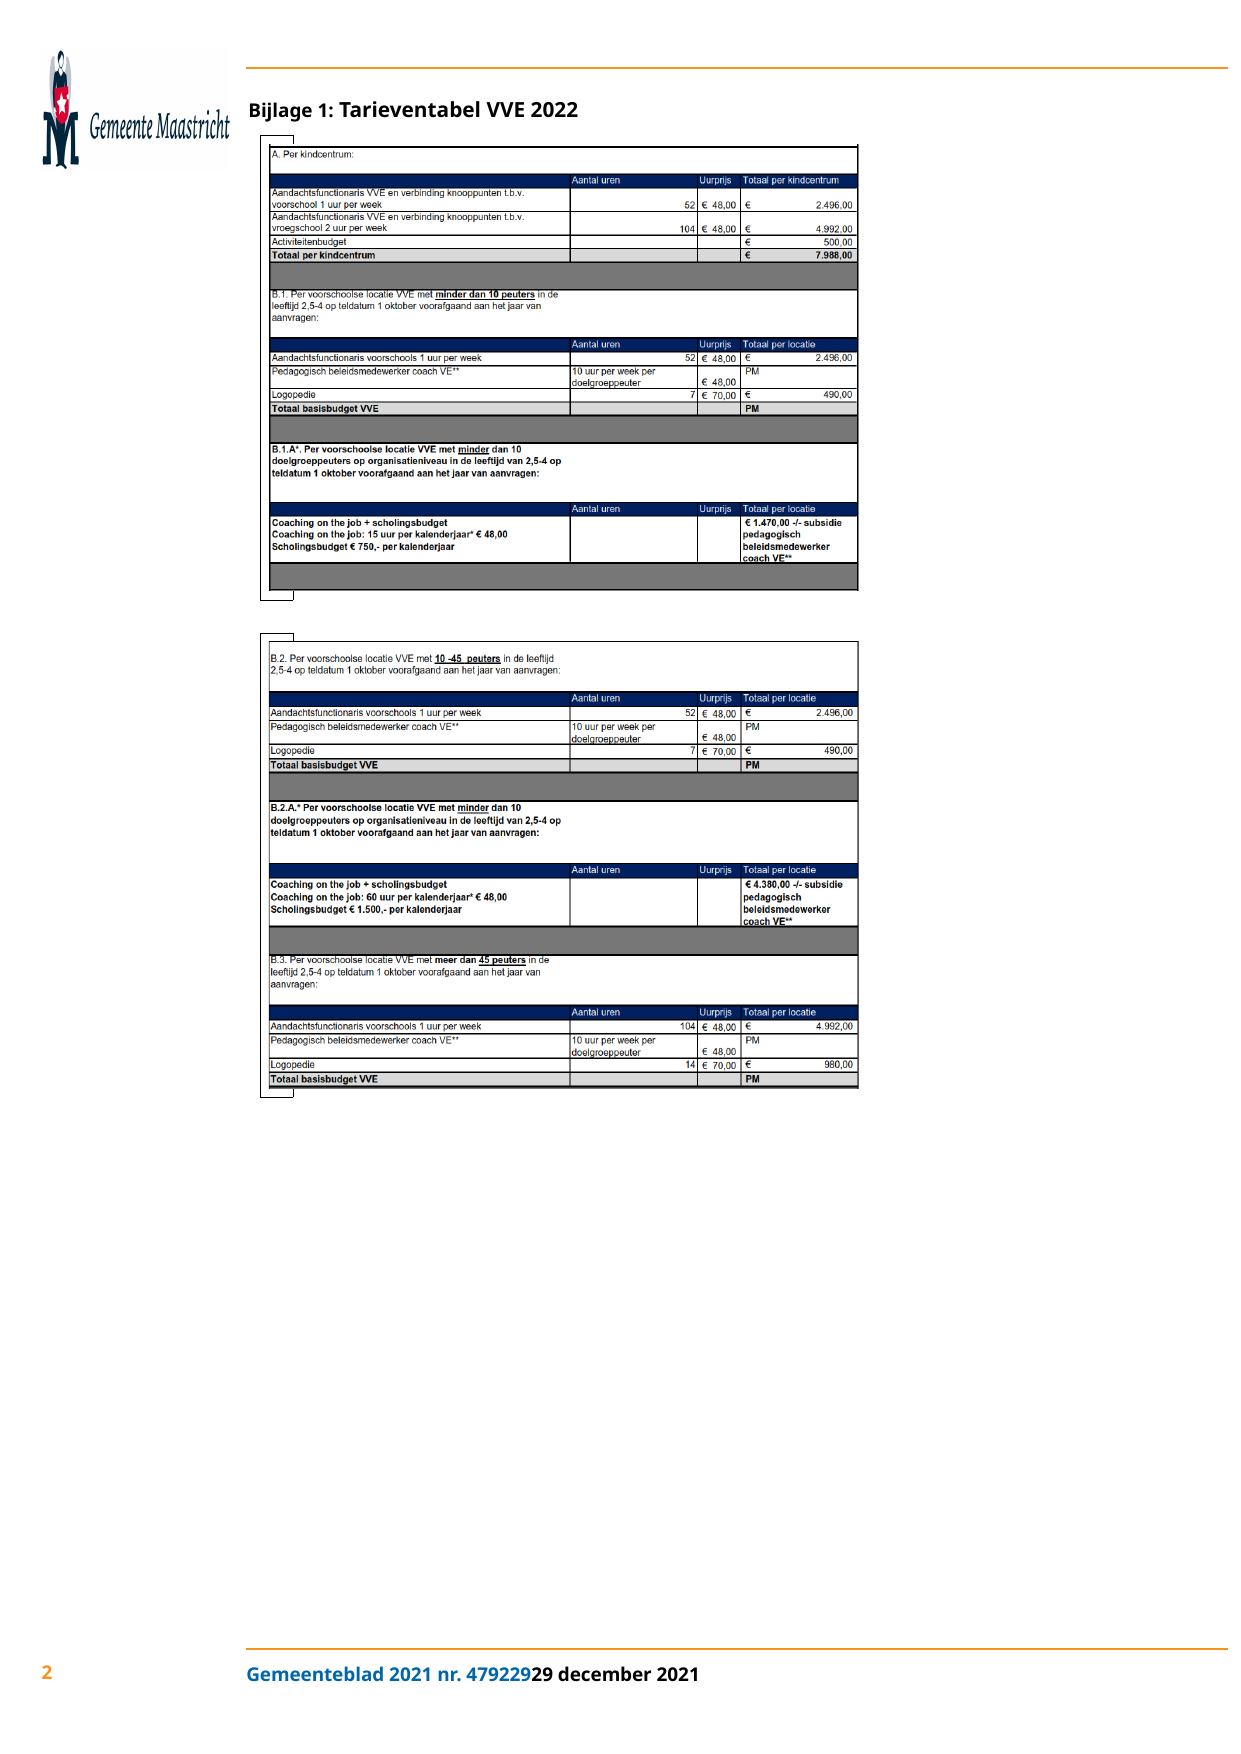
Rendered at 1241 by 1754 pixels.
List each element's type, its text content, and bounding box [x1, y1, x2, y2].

text Bijlage 1: Tarieventabel VVE 2022 [248, 95, 1152, 123]
picture [41, 47, 231, 172]
picture [268, 144, 860, 591]
picture [268, 641, 859, 1089]
